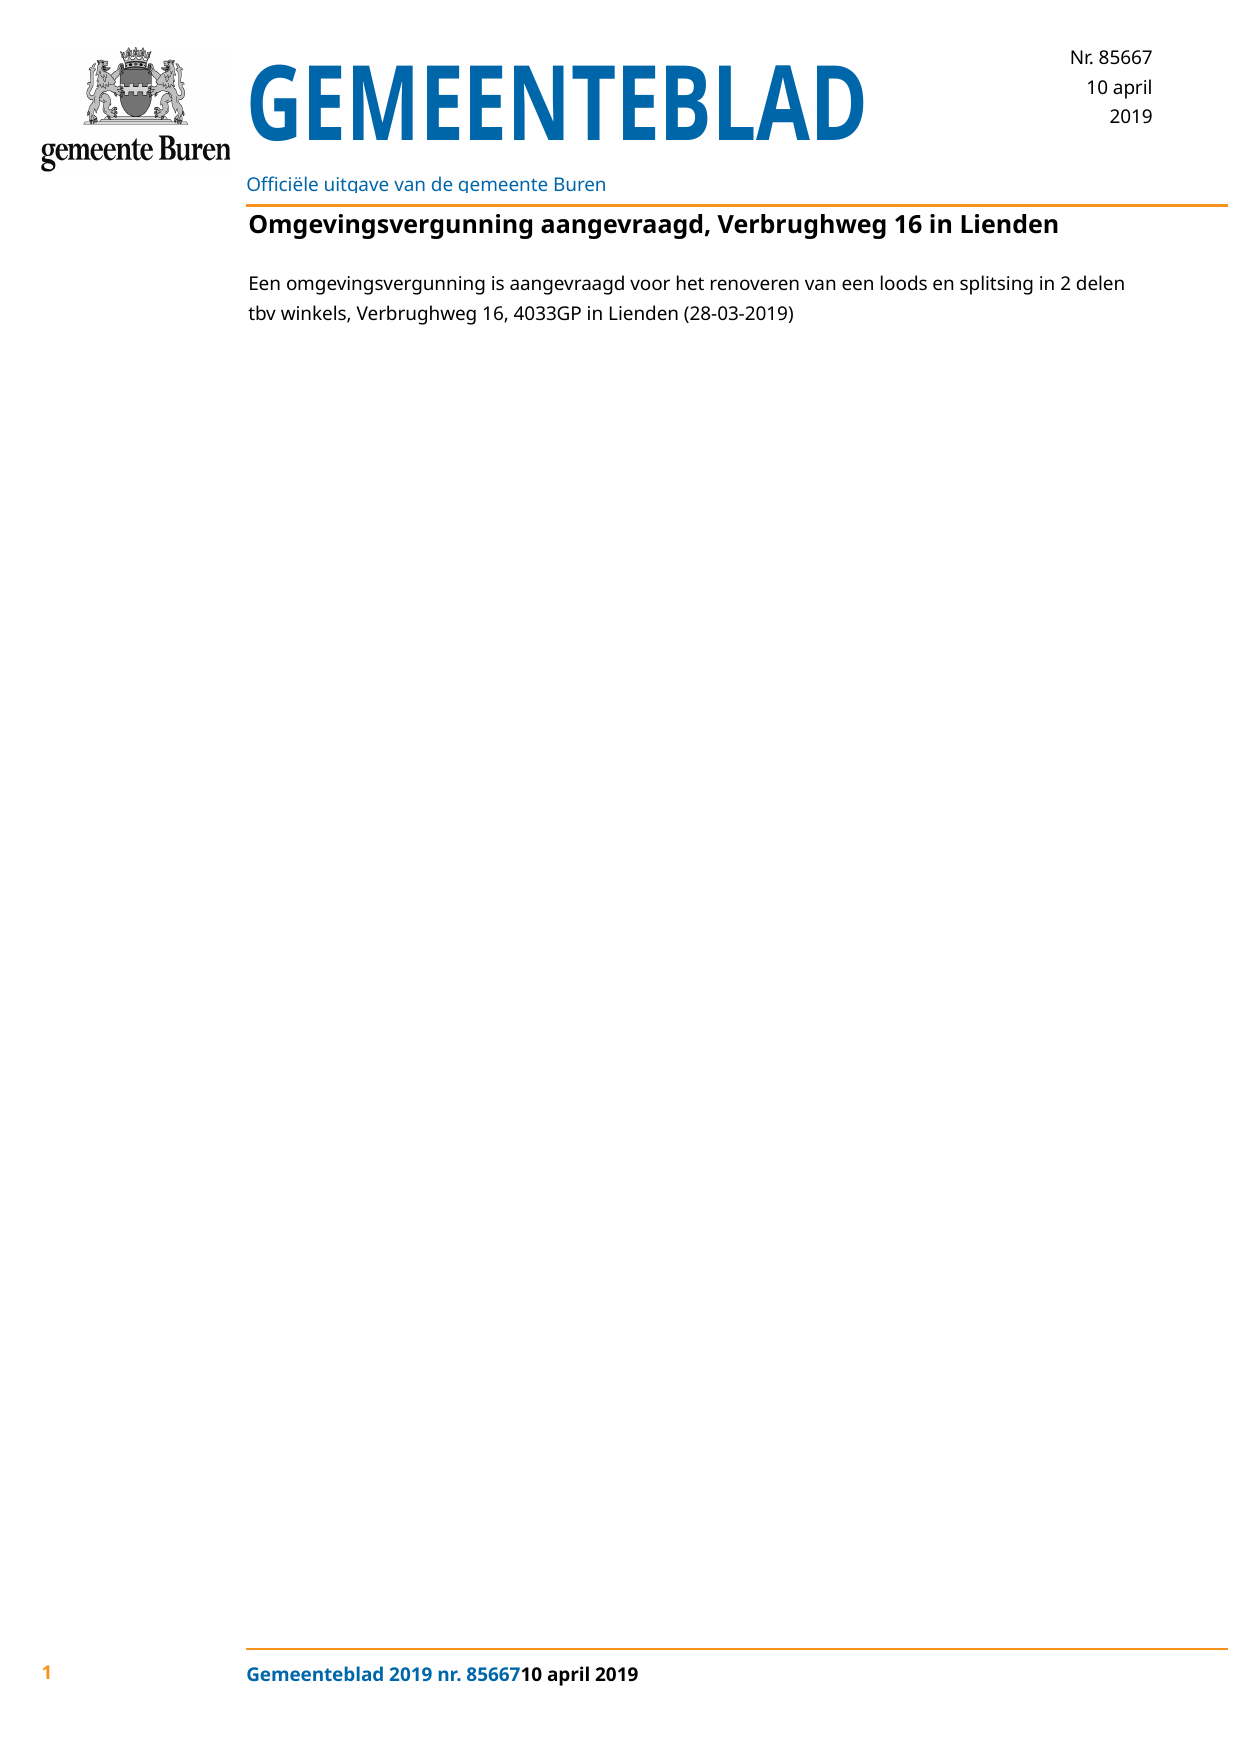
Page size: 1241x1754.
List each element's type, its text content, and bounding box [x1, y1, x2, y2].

text Omgevingsvergunning aangevraagd, Verbrughweg 16 in Lienden [248, 207, 1152, 241]
text Een omgevingsvergunning is aangevraagd voor het renoveren van een loods en splitsing in 2 delen tbv winkels, Verbrughweg 16, 4033GP in Lienden (28-03-2019) [248, 270, 1152, 326]
picture [41, 47, 231, 172]
